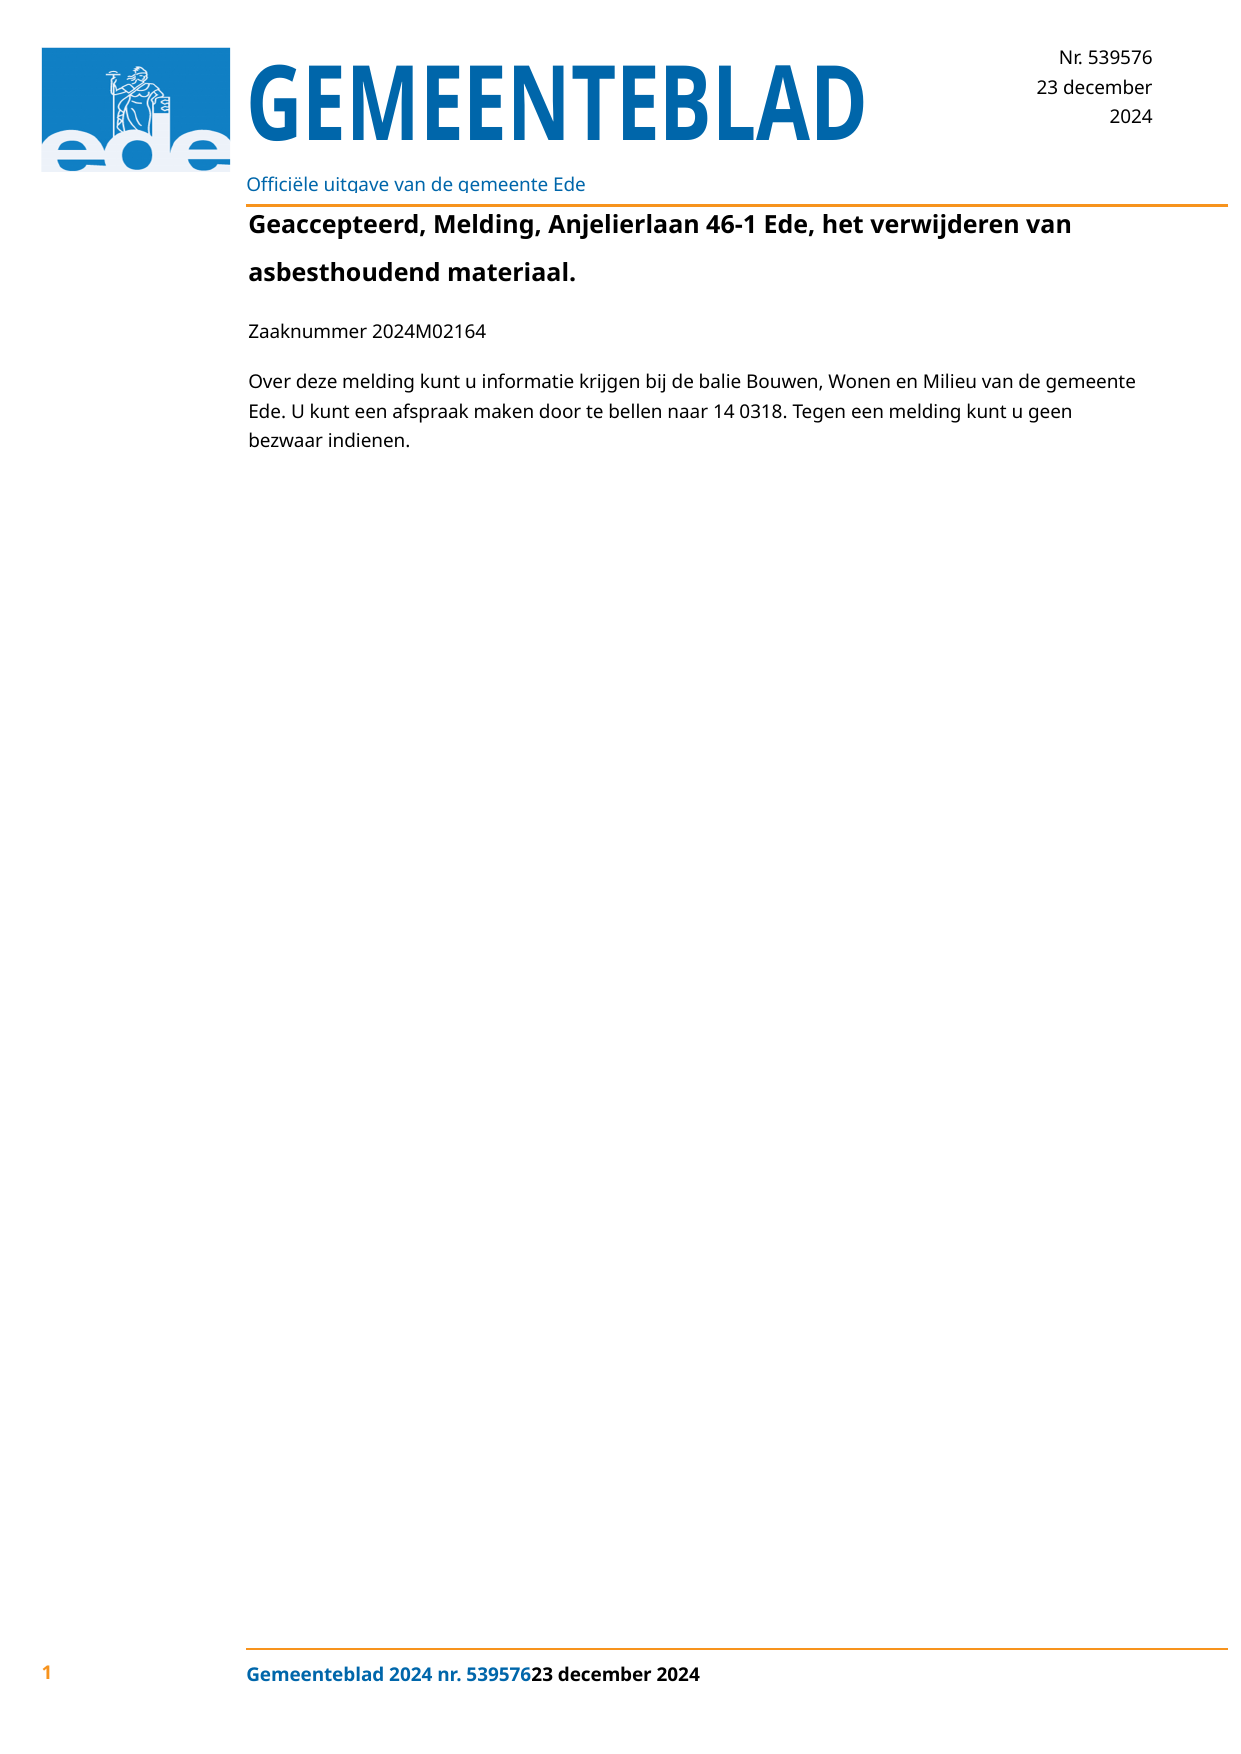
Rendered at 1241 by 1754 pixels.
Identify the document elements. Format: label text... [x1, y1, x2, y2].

text Over deze melding kunt u informatie krijgen bij de balie Bouwen, Wonen en Milieu van de gemeente Ede. U kunt een afspraak maken door te bellen naar 14 0318. Tegen een melding kunt u geen bezwaar indienen. [248, 368, 1152, 453]
text Geaccepteerd, Melding, Anjelierlaan 46-1 Ede, het verwijderen van asbesthoudend materiaal. [248, 207, 1152, 288]
picture [41, 47, 231, 172]
text Zaaknummer 2024M02164 [248, 318, 1152, 344]
